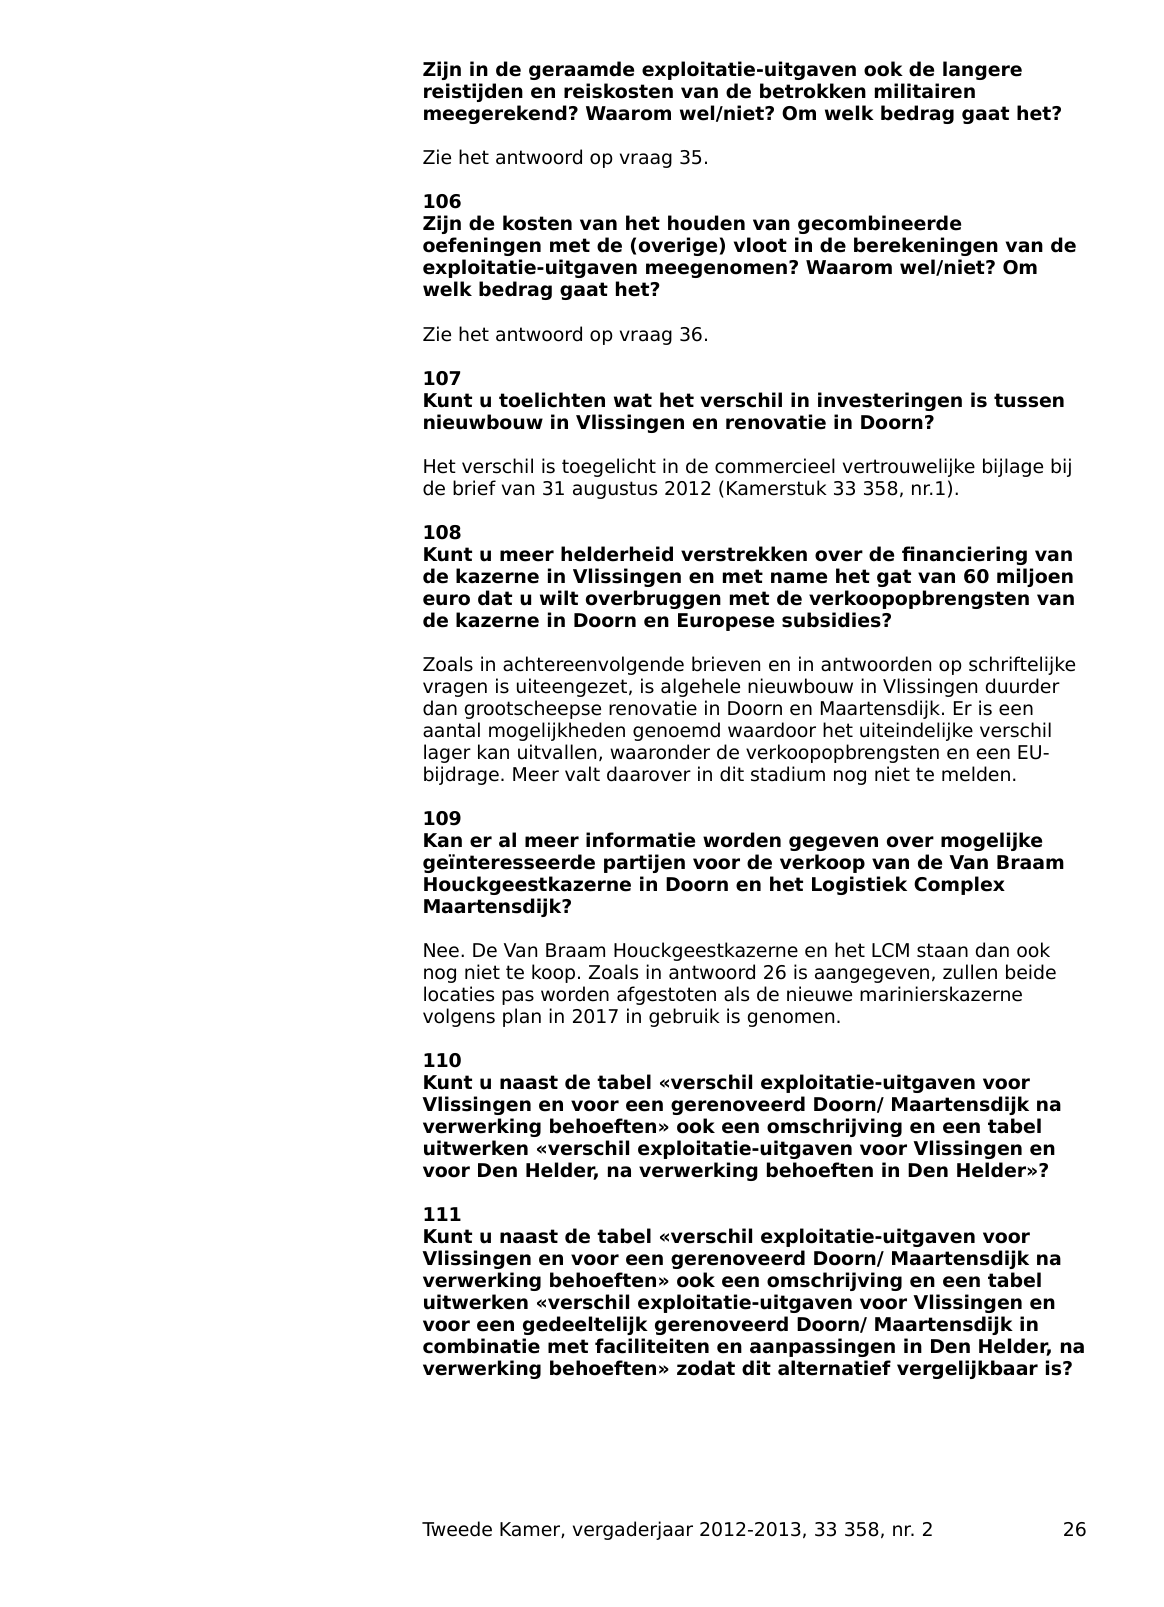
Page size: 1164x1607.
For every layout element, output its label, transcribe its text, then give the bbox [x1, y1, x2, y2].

text 109 [422, 808, 1087, 830]
text Zijn de kosten van het houden van gecombineerde oefeningen met de (overige) vloot in de berekeningen van de exploitatie-uitgaven meegenomen? Waarom wel/niet? Om welk bedrag gaat het? [422, 213, 1087, 301]
text Zie het antwoord op vraag 35. [422, 147, 1087, 169]
text 111 [422, 1204, 1087, 1226]
text Kan er al meer informatie worden gegeven over mogelijke geïnteresseerde partijen voor de verkoop van de Van Braam Houckgeestkazerne in Doorn en het Logistiek Complex Maartensdijk? [422, 830, 1087, 918]
text 106 [422, 191, 1087, 213]
text Nee. De Van Braam Houckgeestkazerne en het LCM staan dan ook nog niet te koop. Zoals in antwoord 26 is aangegeven, zullen beide locaties pas worden afgestoten als de nieuwe marinierskazerne volgens plan in 2017 in gebruik is genomen. [422, 940, 1087, 1028]
text Het verschil is toegelicht in de commercieel vertrouwelijke bijlage bij de brief van 31 augustus 2012 (Kamerstuk 33 358, nr.1). [422, 456, 1087, 500]
text Kunt u naast de tabel «verschil exploitatie-uitgaven voor Vlissingen en voor een gerenoveerd Doorn/ Maartensdijk na verwerking behoeften» ook een omschrijving en een tabel uitwerken «verschil exploitatie-uitgaven voor Vlissingen en voor een gedeeltelijk gerenoveerd Doorn/ Maartensdijk in combinatie met faciliteiten en aanpassingen in Den Helder, na verwerking behoeften» zodat dit alternatief vergelijkbaar is? [422, 1226, 1087, 1380]
text 110 [422, 1050, 1087, 1072]
text 108 [422, 522, 1087, 544]
text Kunt u toelichten wat het verschil in investeringen is tussen nieuwbouw in Vlissingen en renovatie in Doorn? [422, 389, 1087, 433]
text Zie het antwoord op vraag 36. [422, 323, 1087, 345]
text Kunt u meer helderheid verstrekken over de financiering van de kazerne in Vlissingen en met name het gat van 60 miljoen euro dat u wilt overbruggen met de verkoopopbrengsten van de kazerne in Doorn en Europese subsidies? [422, 544, 1087, 632]
text Zijn in de geraamde exploitatie-uitgaven ook de langere reistijden en reiskosten van de betrokken militairen meegerekend? Waarom wel/niet? Om welk bedrag gaat het? [422, 59, 1087, 125]
text Zoals in achtereenvolgende brieven en in antwoorden op schriftelijke vragen is uiteengezet, is algehele nieuwbouw in Vlissingen duurder dan grootscheepse renovatie in Doorn en Maartensdijk. Er is een aantal mogelijkheden genoemd waardoor het uiteindelijke verschil lager kan uitvallen, waaronder de verkoopopbrengsten en een EU-bijdrage. Meer valt daarover in dit stadium nog niet te melden. [422, 654, 1087, 786]
text Kunt u naast de tabel «verschil exploitatie-uitgaven voor Vlissingen en voor een gerenoveerd Doorn/ Maartensdijk na verwerking behoeften» ook een omschrijving en een tabel uitwerken «verschil exploitatie-uitgaven voor Vlissingen en voor Den Helder, na verwerking behoeften in Den Helder»? [422, 1072, 1087, 1182]
text 107 [422, 368, 1087, 389]
